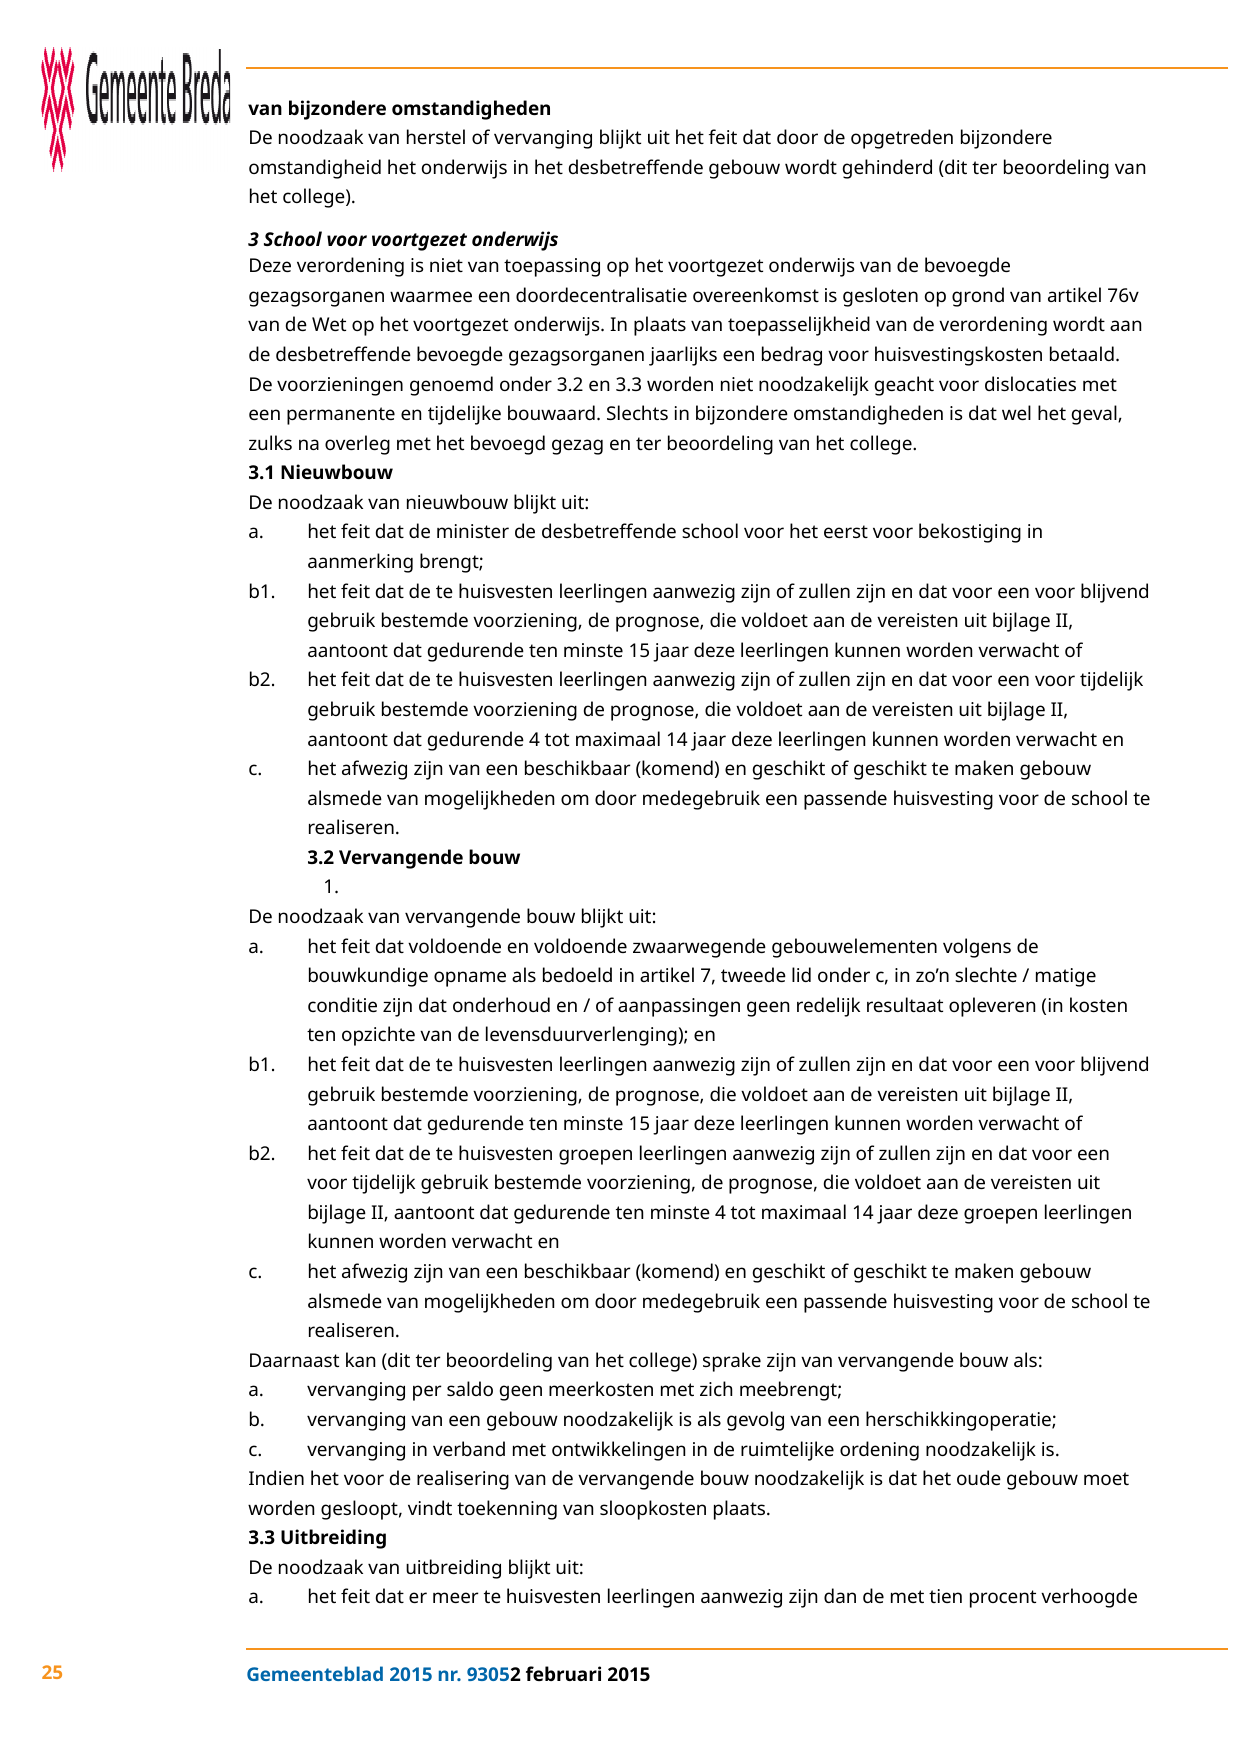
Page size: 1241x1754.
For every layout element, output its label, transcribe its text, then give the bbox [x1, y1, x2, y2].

text 3.3 Uitbreiding [248, 1524, 1152, 1550]
text De noodzaak van herstel of vervanging blijkt uit het feit dat door de opgetreden bijzondere omstandigheid het onderwijs in het desbetreffende gebouw wordt gehinderd (dit ter beoordeling van het college). [248, 124, 1152, 209]
list het feit dat er meer te huisvesten leerlingen aanwezig zijn dan de met tien procent verhoogde [248, 1584, 1152, 1609]
list het feit dat de te huisvesten groepen leerlingen aanwezig zijn of zullen zijn en dat voor een voor tijdelijk gebruik bestemde voorziening, de prognose, die voldoet aan de vereisten uit bijlage II, aantoont dat gedurende ten minste 4 tot maximaal 14 jaar deze groepen leerlingen kunnen worden verwacht en [248, 1140, 1152, 1254]
list het afwezig zijn van een beschikbaar (komend) en geschikt of geschikt te maken gebouw alsmede van mogelijkheden om door medegebruik een passende huisvesting voor de school te realiseren. [248, 1258, 1152, 1343]
list het afwezig zijn van een beschikbaar (komend) en geschikt of geschikt te maken gebouw alsmede van mogelijkheden om door medegebruik een passende huisvesting voor de school te realiseren. [248, 755, 1152, 840]
text van bijzondere omstandigheden [248, 95, 1152, 121]
list vervanging van een gebouw noodzakelijk is als gevolg van een herschikkingoperatie; [248, 1406, 1152, 1432]
list vervanging per saldo geen meerkosten met zich meebrengt; [248, 1377, 1152, 1402]
list 3.2 Vervangende bouw [248, 844, 1152, 870]
text Daarnaast kan (dit ter beoordeling van het college) sprake zijn van vervangende bouw als: [248, 1347, 1152, 1373]
picture [41, 47, 231, 172]
list vervanging in verband met ontwikkelingen in de ruimtelijke ordening noodzakelijk is. [248, 1436, 1152, 1461]
text Indien het voor de realisering van de vervangende bouw noodzakelijk is dat het oude gebouw moet worden gesloopt, vindt toekenning van sloopkosten plaats. [248, 1465, 1152, 1521]
list het feit dat de te huisvesten leerlingen aanwezig zijn of zullen zijn en dat voor een voor blijvend gebruik bestemde voorziening, de prognose, die voldoet aan de vereisten uit bijlage II, aantoont dat gedurende ten minste 15 jaar deze leerlingen kunnen worden verwacht of [248, 578, 1152, 663]
list het feit dat de te huisvesten leerlingen aanwezig zijn of zullen zijn en dat voor een voor blijvend gebruik bestemde voorziening, de prognose, die voldoet aan de vereisten uit bijlage II, aantoont dat gedurende ten minste 15 jaar deze leerlingen kunnen worden verwacht of [248, 1051, 1152, 1136]
text 3 School voor voortgezet onderwijs [248, 227, 1152, 252]
list het feit dat de minister de desbetreffende school voor het eerst voor bekostiging in aanmerking brengt; [248, 519, 1152, 574]
text De noodzaak van uitbreiding blijkt uit: [248, 1554, 1152, 1580]
text De voorzieningen genoemd onder 3.2 en 3.3 worden niet noodzakelijk geacht voor dislocaties met een permanente en tijdelijke bouwaard. Slechts in bijzondere omstandigheden is dat wel het geval, zulks na overleg met het bevoegd gezag en ter beoordeling van het college. [248, 371, 1152, 456]
list het feit dat de te huisvesten leerlingen aanwezig zijn of zullen zijn en dat voor een voor tijdelijk gebruik bestemde voorziening de prognose, die voldoet aan de vereisten uit bijlage II, aantoont dat gedurende 4 tot maximaal 14 jaar deze leerlingen kunnen worden verwacht en [248, 667, 1152, 751]
text De noodzaak van nieuwbouw blijkt uit: [248, 489, 1152, 515]
text Deze verordening is niet van toepassing op het voortgezet onderwijs van de bevoegde gezagsorganen waarmee een doordecentralisatie overeenkomst is gesloten op grond van artikel 76v van de Wet op het voortgezet onderwijs. In plaats van toepasselijkheid van de verordening wordt aan de desbetreffende bevoegde gezagsorganen jaarlijks een bedrag voor huisvestingskosten betaald. [248, 252, 1152, 367]
list het feit dat voldoende en voldoende zwaarwegende gebouwelementen volgens de bouwkundige opname als bedoeld in artikel 7, tweede lid onder c, in zo’n slechte / matige conditie zijn dat onderhoud en / of aanpassingen geen redelijk resultaat opleveren (in kosten ten opzichte van de levensduurverlenging); en [248, 933, 1152, 1047]
text De noodzaak van vervangende bouw blijkt uit: [248, 903, 1152, 929]
text 3.1 Nieuwbouw [248, 459, 1152, 485]
